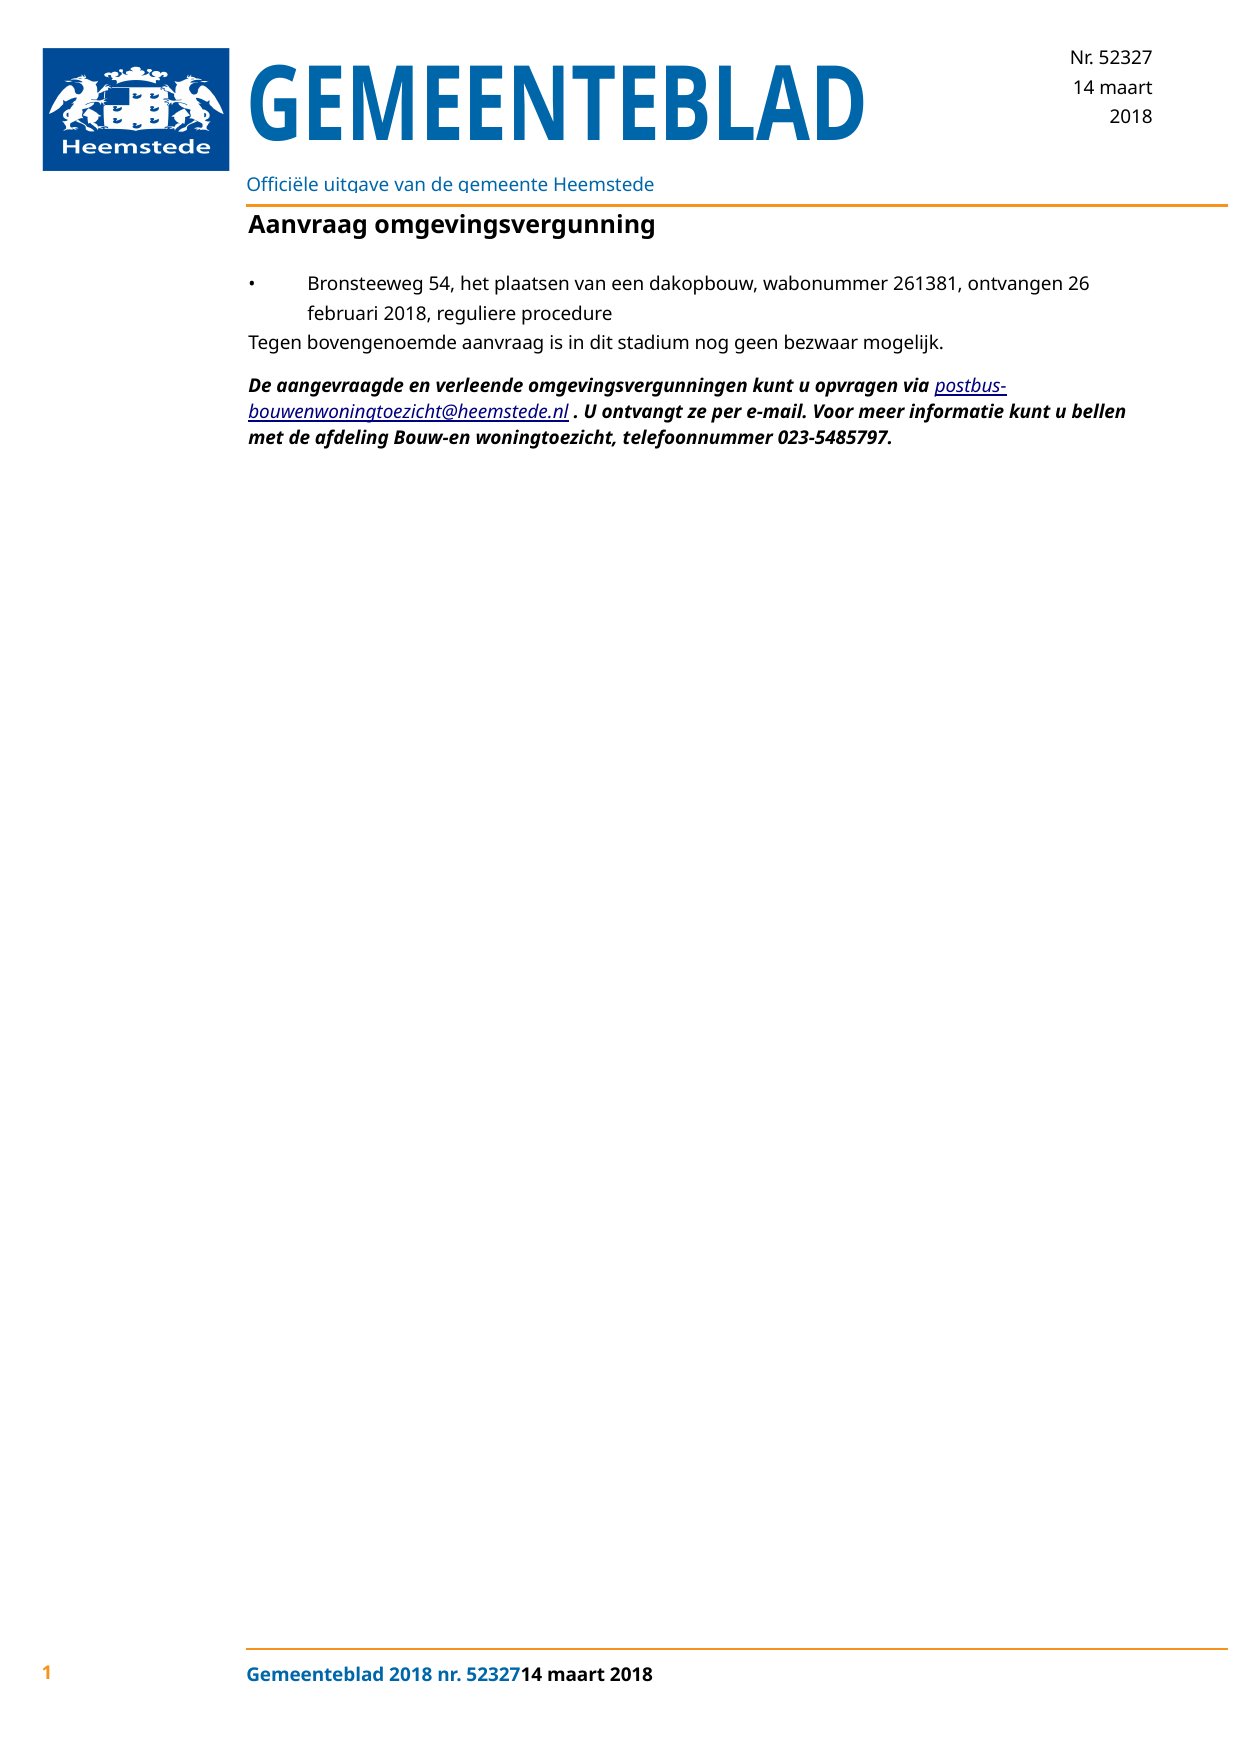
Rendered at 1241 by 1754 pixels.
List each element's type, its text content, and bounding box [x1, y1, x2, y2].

text De aangevraagde en verleende omgevingsvergunningen kunt u opvragen via postbus-bouwenwoningtoezicht@heemstede.nl . U ontvangt ze per e-mail. Voor meer informatie kunt u bellen met de afdeling Bouw-en woningtoezicht, telefoonnummer 023-5485797. [248, 373, 1152, 450]
text Aanvraag omgevingsvergunning [248, 207, 1152, 241]
picture [41, 47, 231, 172]
list Bronsteeweg 54, het plaatsen van een dakopbouw, wabonummer 261381, ontvangen 26 februari 2018, reguliere procedure [248, 270, 1152, 326]
text Tegen bovengenoemde aanvraag is in dit stadium nog geen bezwaar mogelijk. [248, 329, 1152, 355]
